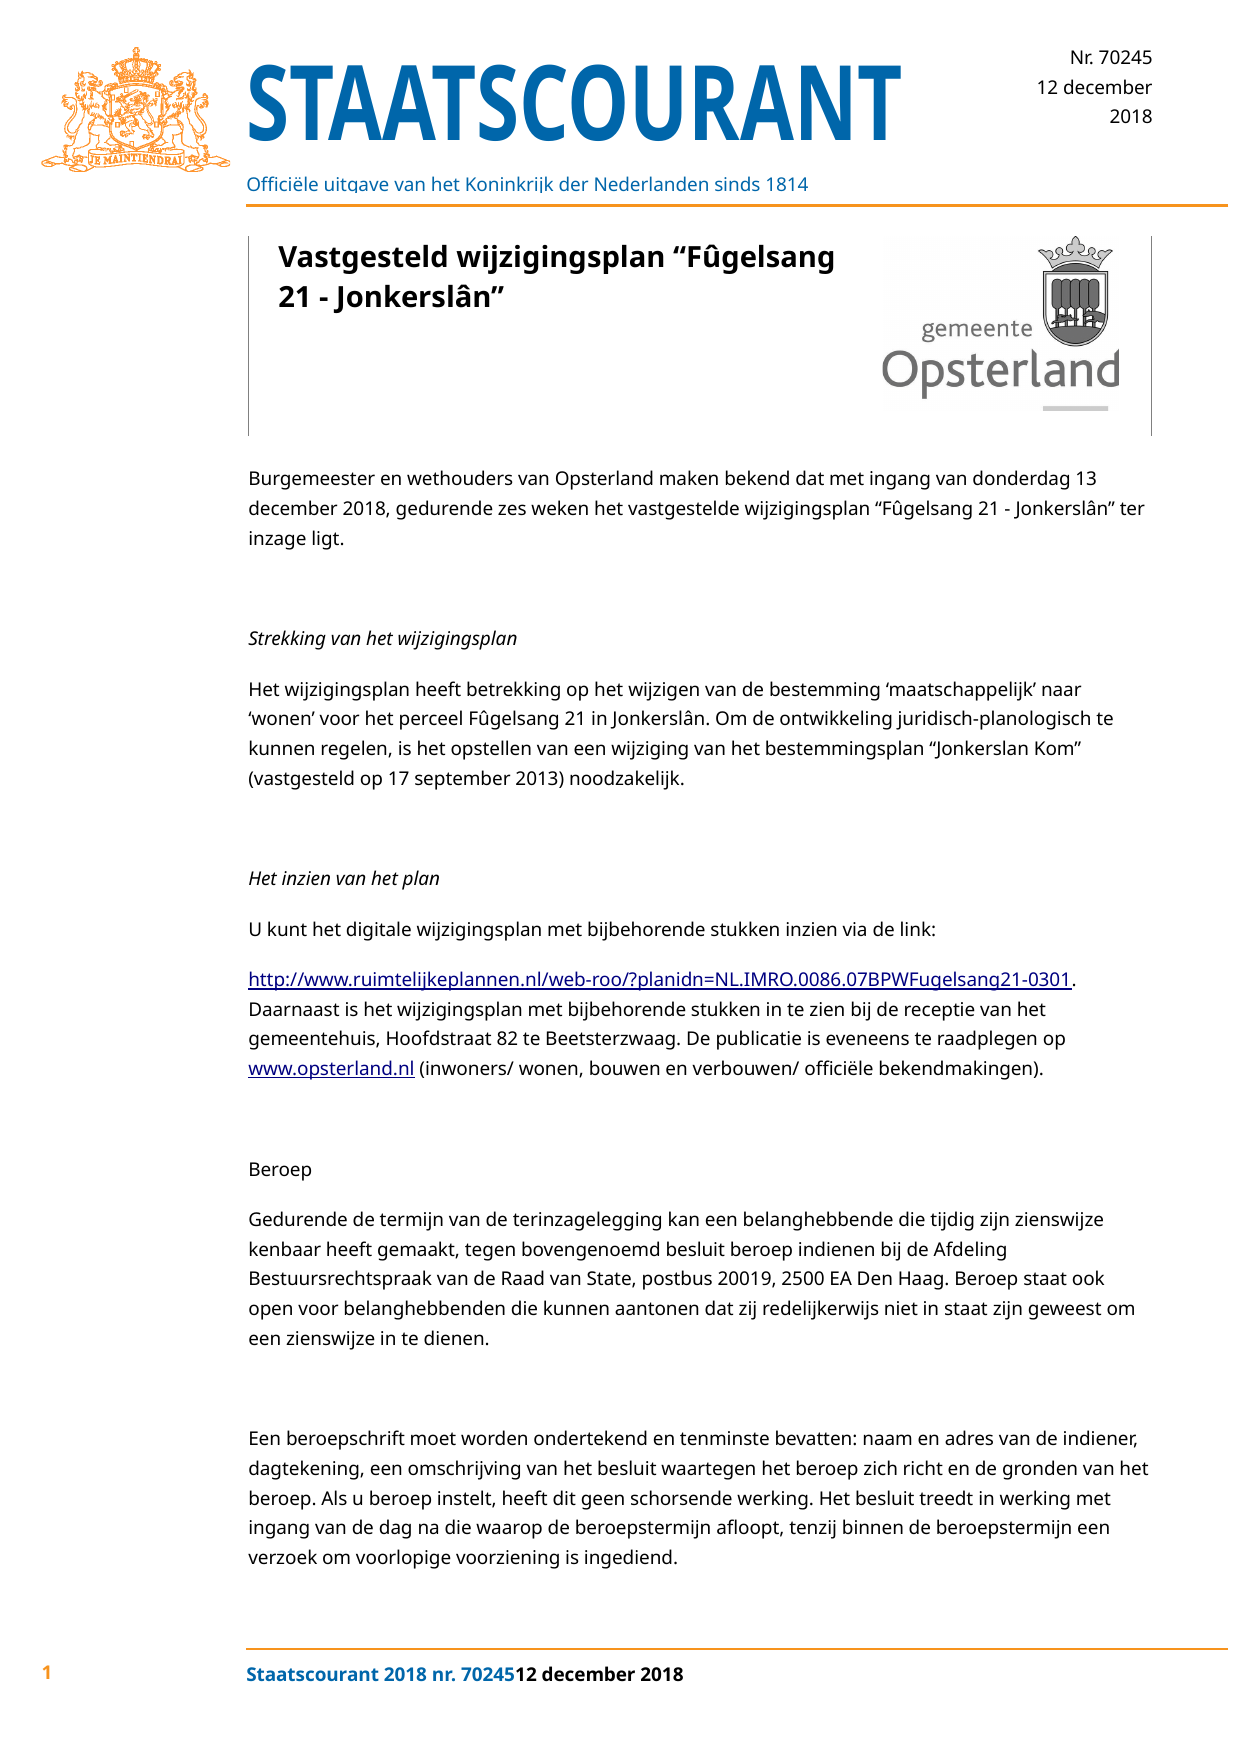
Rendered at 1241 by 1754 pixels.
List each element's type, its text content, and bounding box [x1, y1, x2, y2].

text Een beroepschrift moet worden ondertekend en tenminste bevatten: naam en adres van de indiener, dagtekening, een omschrijving van het besluit waartegen het beroep zich richt en de gronden van het beroep. Als u beroep instelt, heeft dit geen schorsende werking. Het besluit treedt in werking met ingang van de dag na die waarop de beroepstermijn afloopt, tenzij binnen de beroepstermijn een verzoek om voorlopige voorziening is ingediend. [248, 1426, 1152, 1570]
text U kunt het digitale wijzigingsplan met bijbehorende stukken inzien via de link: [248, 916, 1152, 942]
text Het wijzigingsplan heeft betrekking op het wijzigen van de bestemming ‘maatschappelijk’ naar ‘wonen’ voor het perceel Fûgelsang 21 in Jonkerslân. Om de ontwikkeling juridisch-planologisch te kunnen regelen, is het opstellen van een wijziging van het bestemmingsplan “Jonkerslan Kom” (vastgesteld op 17 september 2013) noodzakelijk. [248, 676, 1152, 791]
picture [882, 236, 1119, 411]
table_header Vastgesteld wijzigingsplan “Fûgelsang 21 - Jonkerslân” [249, 236, 850, 436]
text Beroep [248, 1156, 1152, 1182]
text Strekking van het wijzigingsplan [248, 626, 1152, 651]
text http://www.ruimtelijkeplannen.nl/web-roo/?planidn=NL.IMRO.0086.07BPWFugelsang21-0301. Daarnaast is het wijzigingsplan met bijbehorende stukken in te zien bij de receptie van het gemeentehuis, Hoofdstraat 82 te Beetsterzwaag. De publicatie is eveneens te raadplegen op www.opsterland.nl (inwoners/ wonen, bouwen en verbouwen/ officiële bekendmakingen). [248, 966, 1152, 1081]
text Gedurende de termijn van de terinzagelegging kan een belanghebbende die tijdig zijn zienswijze kenbaar heeft gemaakt, tegen bovengenoemd besluit beroep indienen bij de Afdeling Bestuursrechtspraak van de Raad van State, postbus 20019, 2500 EA Den Haag. Beroep staat ook open voor belanghebbenden die kunnen aantonen dat zij redelijkerwijs niet in staat zijn geweest om een zienswijze in te dienen. [248, 1206, 1152, 1351]
picture [41, 47, 231, 172]
table_header [850, 236, 1151, 436]
text Burgemeester en wethouders van Opsterland maken bekend dat met ingang van donderdag 13 december 2018, gedurende zes weken het vastgestelde wijzigingsplan “Fûgelsang 21 - Jonkerslân” ter inzage ligt. [248, 466, 1152, 551]
text Het inzien van het plan [248, 866, 1152, 891]
